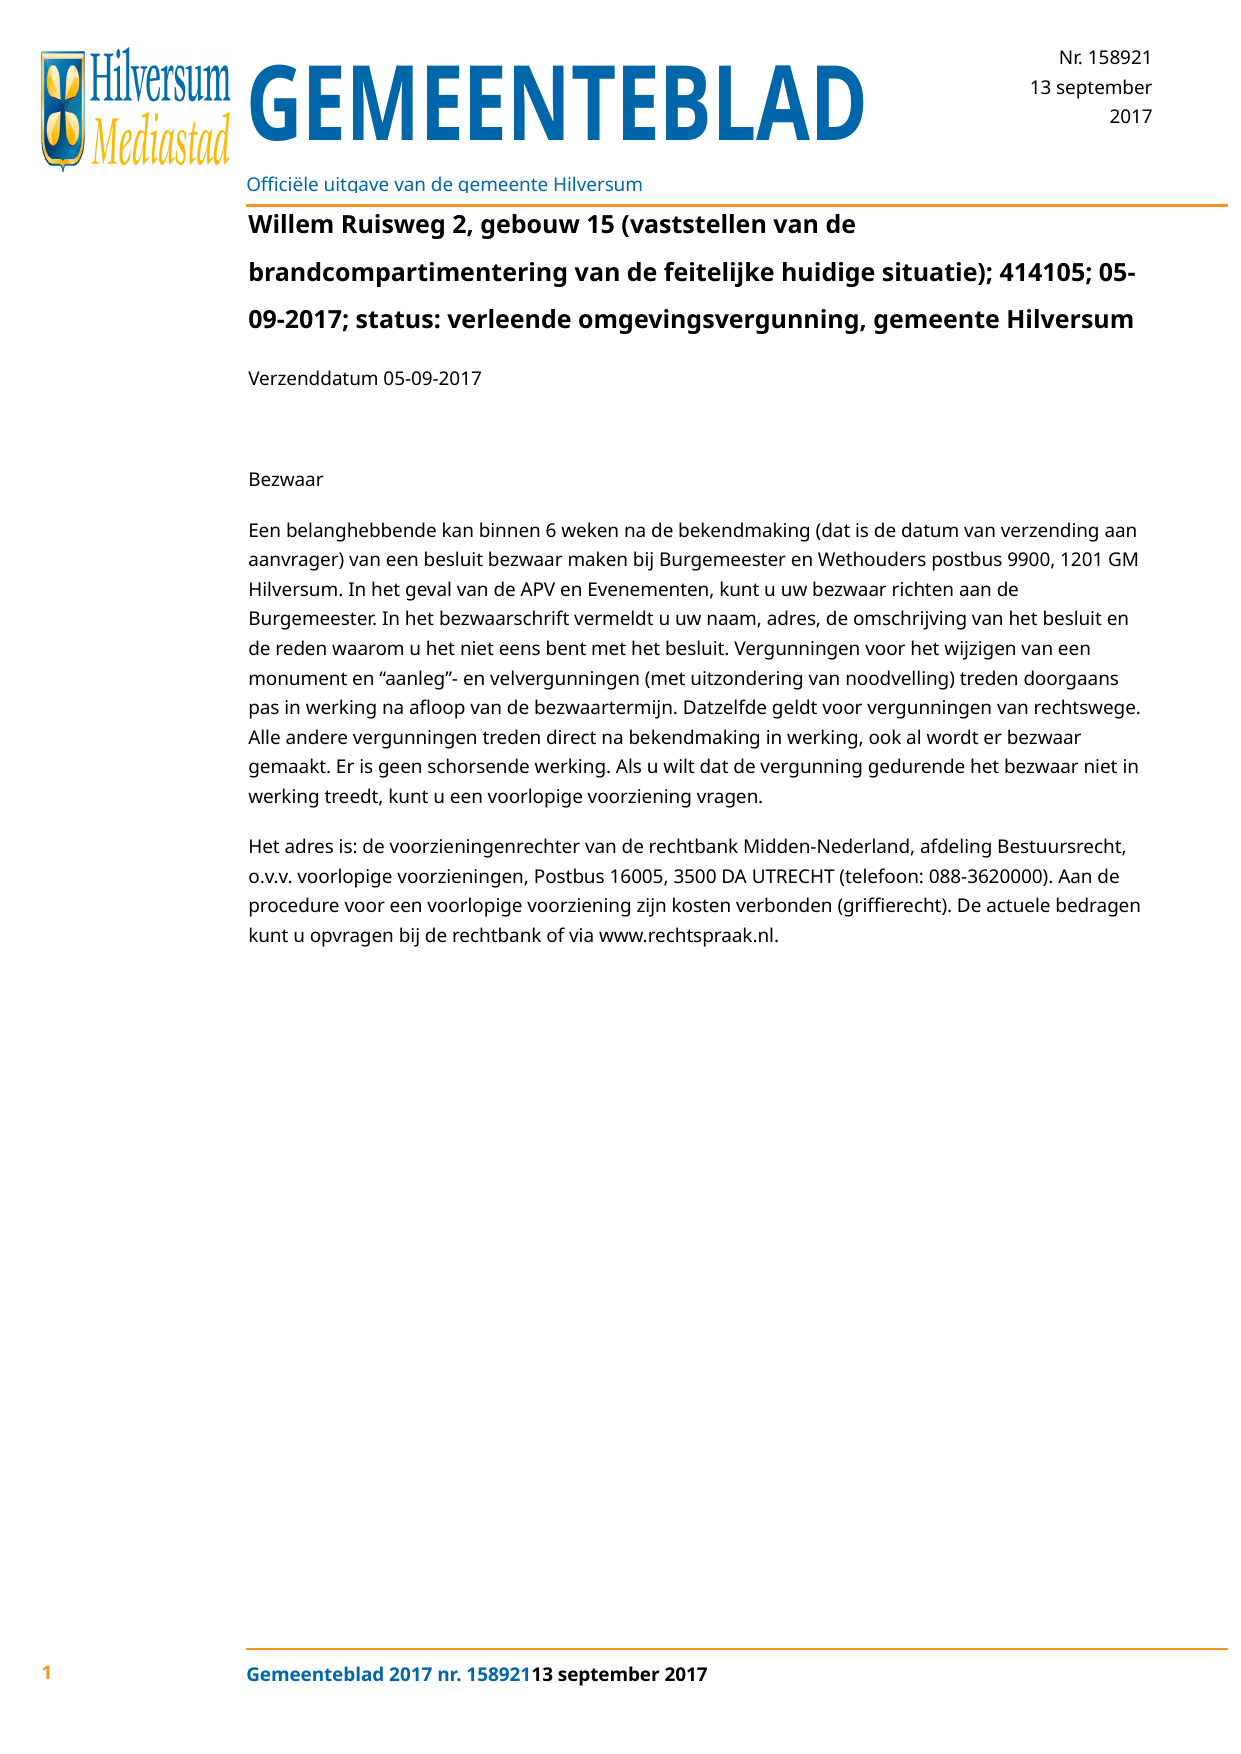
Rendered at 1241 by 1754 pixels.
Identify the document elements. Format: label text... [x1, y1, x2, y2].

text Een belanghebbende kan binnen 6 weken na de bekendmaking (dat is de datum van verzending aan aanvrager) van een besluit bezwaar maken bij Burgemeester en Wethouders postbus 9900, 1201 GM Hilversum. In het geval van de APV en Evenementen, kunt u uw bezwaar richten aan de Burgemeester. In het bezwaarschrift vermeldt u uw naam, adres, de omschrijving van het besluit en de reden waarom u het niet eens bent met het besluit. Vergunningen voor het wijzigen van een monument en “aanleg”- en velvergunningen (met uitzondering van noodvelling) treden doorgaans pas in werking na afloop van de bezwaartermijn. Datzelfde geldt voor vergunningen van rechtswege. Alle andere vergunningen treden direct na bekendmaking in werking, ook al wordt er bezwaar gemaakt. Er is geen schorsende werking. Als u wilt dat de vergunning gedurende het bezwaar niet in werking treedt, kunt u een voorlopige voorziening vragen. [248, 517, 1152, 809]
picture [41, 47, 231, 172]
text Willem Ruisweg 2, gebouw 15 (vaststellen van de brandcompartimentering van de feitelijke huidige situatie); 414105; 05-09-2017; status: verleende omgevingsvergunning, gemeente Hilversum [248, 207, 1152, 336]
text Verzenddatum 05-09-2017 [248, 366, 1152, 391]
text Bezwaar [248, 466, 1152, 492]
text Het adres is: de voorzieningenrechter van de rechtbank Midden-Nederland, afdeling Bestuursrecht, o.v.v. voorlopige voorzieningen, Postbus 16005, 3500 DA UTRECHT (telefoon: 088-3620000). Aan de procedure voor een voorlopige voorziening zijn kosten verbonden (griffierecht). De actuele bedragen kunt u opvragen bij de rechtbank of via www.rechtspraak.nl. [248, 833, 1152, 948]
